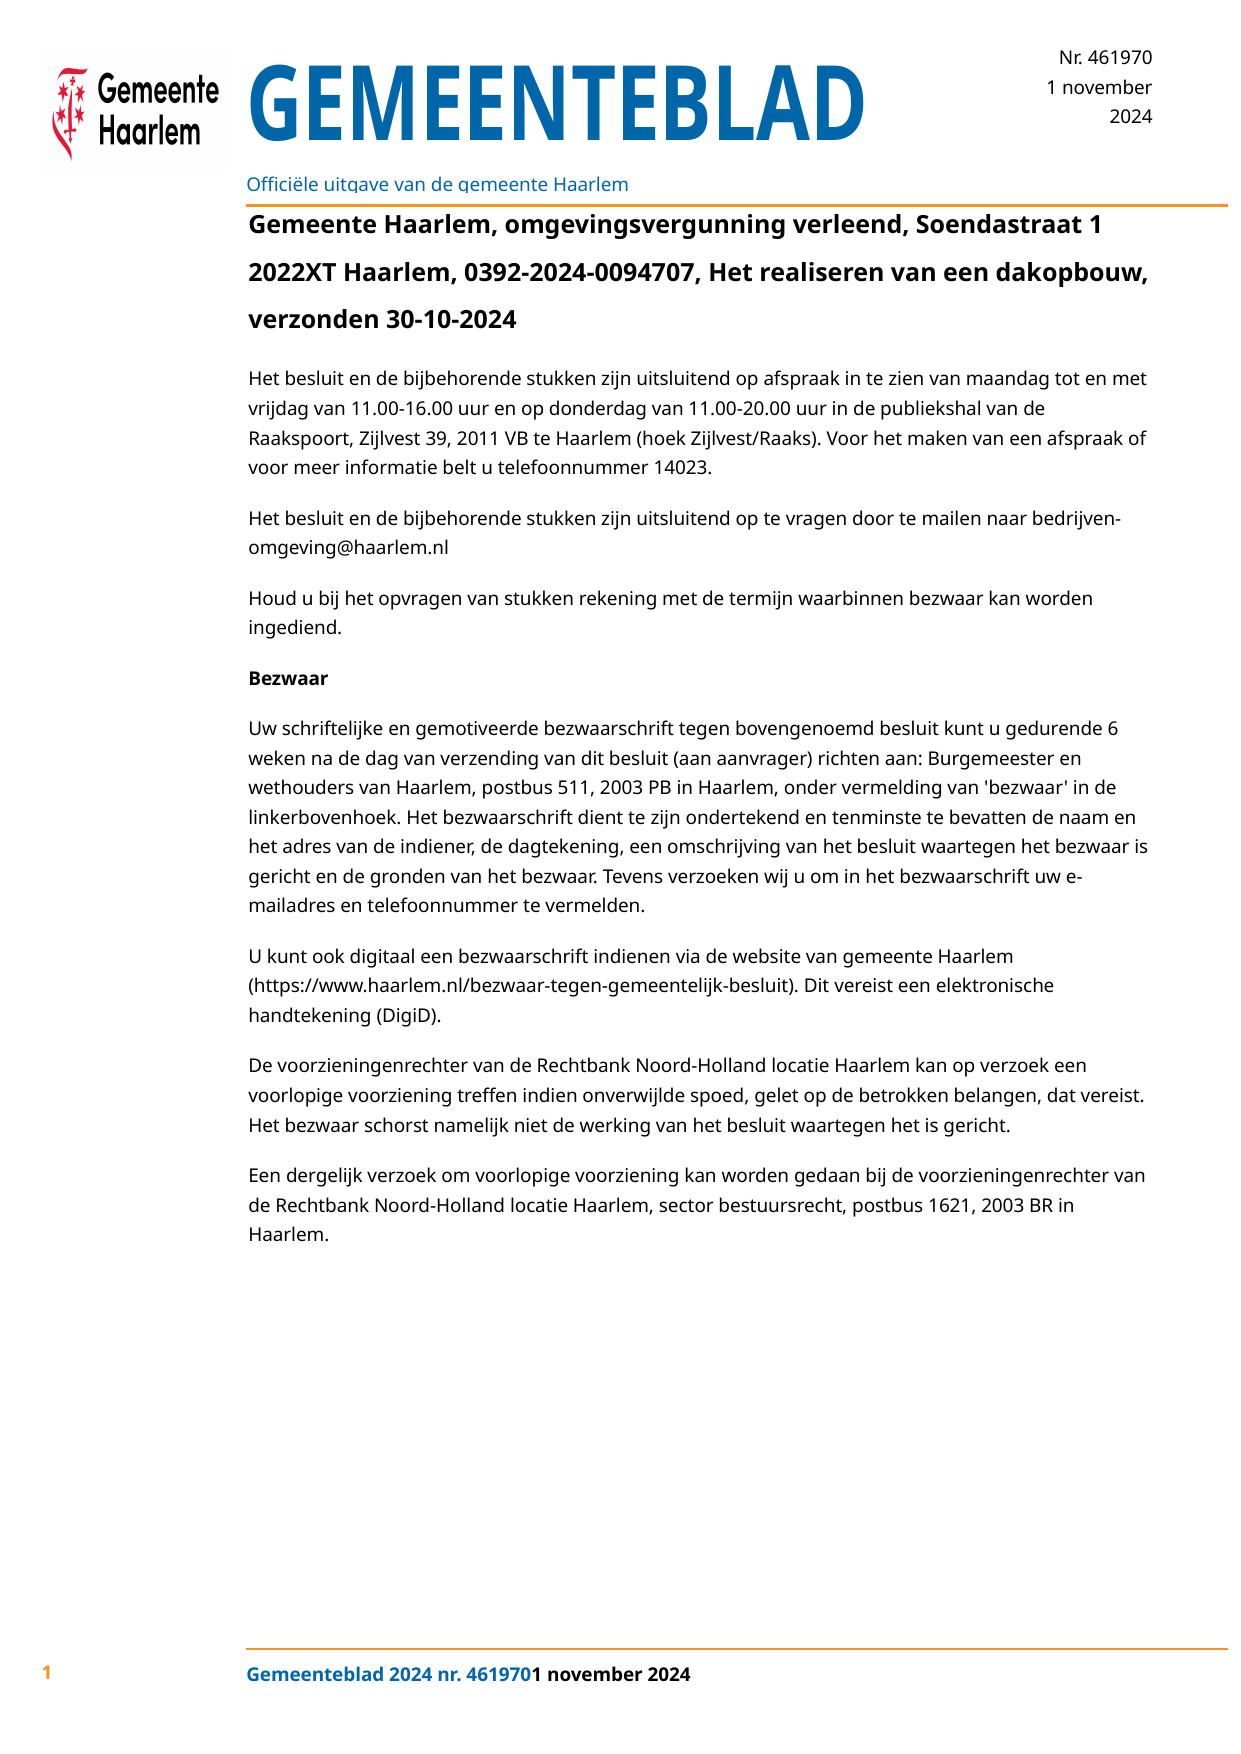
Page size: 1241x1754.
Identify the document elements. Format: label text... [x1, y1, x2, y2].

text Uw schriftelijke en gemotiveerde bezwaarschrift tegen bovengenoemd besluit kunt u gedurende 6 weken na de dag van verzending van dit besluit (aan aanvrager) richten aan: Burgemeester en wethouders van Haarlem, postbus 511, 2003 PB in Haarlem, onder vermelding van 'bezwaar' in de linkerbovenhoek. Het bezwaarschrift dient te zijn ondertekend en tenminste te bevatten de naam en het adres van de indiener, de dagtekening, een omschrijving van het besluit waartegen het bezwaar is gericht en de gronden van het bezwaar. Tevens verzoeken wij u om in het bezwaarschrift uw e-mailadres en telefoonnummer te vermelden. [248, 715, 1152, 918]
text Bezwaar [248, 665, 1152, 690]
text Gemeente Haarlem, omgevingsvergunning verleend, Soendastraat 1 2022XT Haarlem, 0392-2024-0094707, Het realiseren van een dakopbouw, verzonden 30-10-2024 [248, 207, 1152, 336]
text Het besluit en de bijbehorende stukken zijn uitsluitend op afspraak in te zien van maandag tot en met vrijdag van 11.00-16.00 uur en op donderdag van 11.00-20.00 uur in de publiekshal van de Raakspoort, Zijlvest 39, 2011 VB te Haarlem (hoek Zijlvest/Raaks). Voor het maken van een afspraak of voor meer informatie belt u telefoonnummer 14023. [248, 366, 1152, 480]
text Houd u bij het opvragen van stukken rekening met de termijn waarbinnen bezwaar kan worden ingediend. [248, 585, 1152, 640]
picture [41, 47, 231, 172]
text U kunt ook digitaal een bezwaarschrift indienen via de website van gemeente Haarlem (https://www.haarlem.nl/bezwaar-tegen-gemeentelijk-besluit). Dit vereist een elektronische handtekening (DigiD). [248, 943, 1152, 1028]
text Het besluit en de bijbehorende stukken zijn uitsluitend op te vragen door te mailen naar bedrijven-omgeving@haarlem.nl [248, 505, 1152, 560]
text Een dergelijk verzoek om voorlopige voorziening kan worden gedaan bij de voorzieningenrechter van de Rechtbank Noord-Holland locatie Haarlem, sector bestuursrecht, postbus 1621, 2003 BR in Haarlem. [248, 1162, 1152, 1247]
text De voorzieningenrechter van de Rechtbank Noord-Holland locatie Haarlem kan op verzoek een voorlopige voorziening treffen indien onverwijlde spoed, gelet op de betrokken belangen, dat vereist. Het bezwaar schorst namelijk niet de werking van het besluit waartegen het is gericht. [248, 1053, 1152, 1137]
